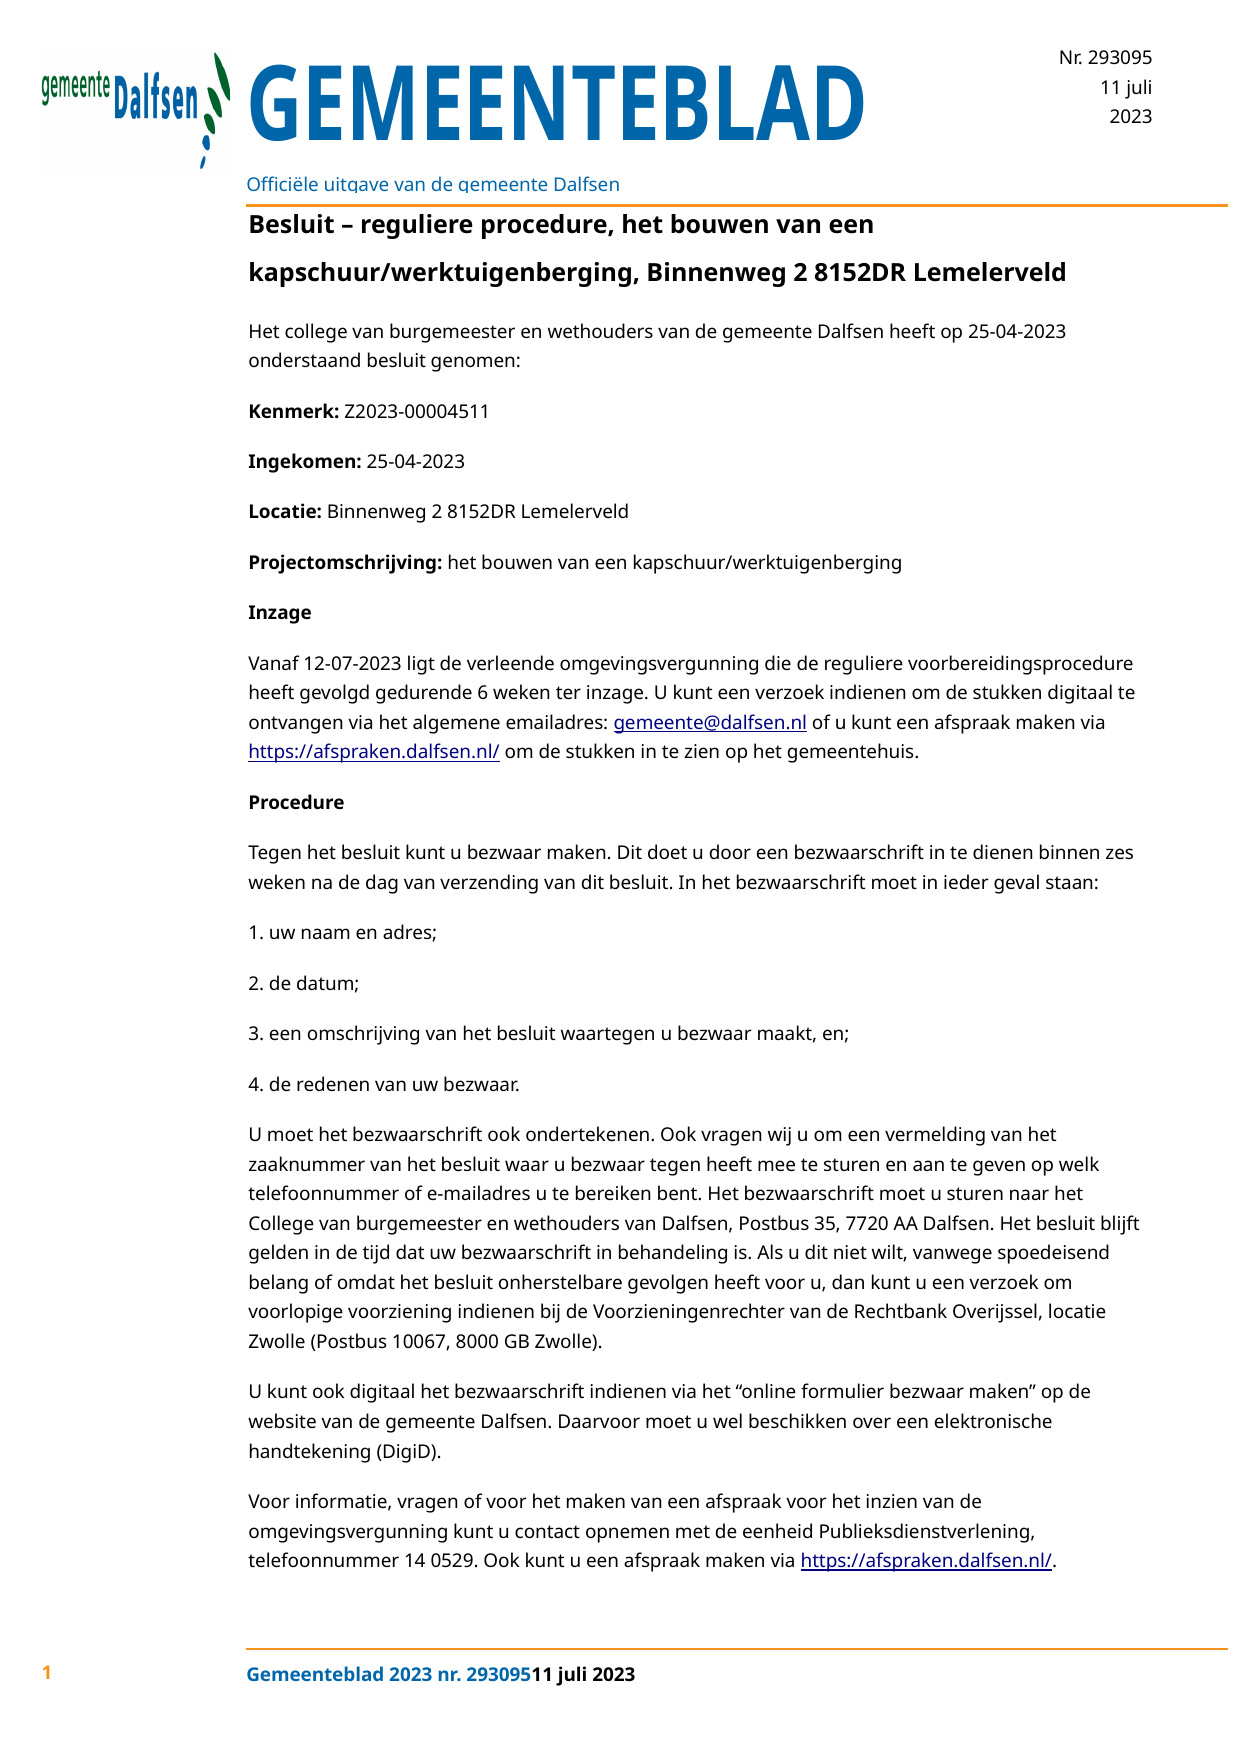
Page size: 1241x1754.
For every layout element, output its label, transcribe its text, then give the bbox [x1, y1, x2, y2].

text U kunt ook digitaal het bezwaarschrift indienen via het “online formulier bezwaar maken” op de website van de gemeente Dalfsen. Daarvoor moet u wel beschikken over een elektronische handtekening (DigiD). [248, 1379, 1152, 1464]
text Voor informatie, vragen of voor het maken van een afspraak voor het inzien van de omgevingsvergunning kunt u contact opnemen met de eenheid Publieksdienstverlening, telefoonnummer 14 0529. Ook kunt u een afspraak maken via https://afspraken.dalfsen.nl/. [248, 1488, 1152, 1573]
text Vanaf 12-07-2023 ligt de verleende omgevingsvergunning die de reguliere voorbereidingsprocedure heeft gevolgd gedurende 6 weken ter inzage. U kunt een verzoek indienen om de stukken digitaal te ontvangen via het algemene emailadres: gemeente@dalfsen.nl of u kunt een afspraak maken via https://afspraken.dalfsen.nl/ om de stukken in te zien op het gemeentehuis. [248, 650, 1152, 764]
text 2. de datum; [248, 970, 1152, 996]
text Besluit – reguliere procedure, het bouwen van een kapschuur/werktuigenberging, Binnenweg 2 8152DR Lemelerveld [248, 207, 1152, 288]
text Ingekomen: 25-04-2023 [248, 448, 1152, 474]
text 4. de redenen van uw bezwaar. [248, 1071, 1152, 1097]
text Inzage [248, 599, 1152, 625]
text 1. uw naam en adres; [248, 919, 1152, 945]
text Tegen het besluit kunt u bezwaar maken. Dit doet u door een bezwaarschrift in te dienen binnen zes weken na de dag van verzending van dit besluit. In het bezwaarschrift moet in ieder geval staan: [248, 839, 1152, 895]
text Het college van burgemeester en wethouders van de gemeente Dalfsen heeft op 25-04-2023 onderstaand besluit genomen: [248, 318, 1152, 373]
text Locatie: Binnenweg 2 8152DR Lemelerveld [248, 499, 1152, 524]
text Procedure [248, 789, 1152, 815]
text U moet het bezwaarschrift ook ondertekenen. Ook vragen wij u om een vermelding van het zaaknummer van het besluit waar u bezwaar tegen heeft mee te sturen en aan te geven op welk telefoonnummer of e-mailadres u te bereiken bent. Het bezwaarschrift moet u sturen naar het College van burgemeester en wethouders van Dalfsen, Postbus 35, 7720 AA Dalfsen. Het besluit blijft gelden in de tijd dat uw bezwaarschrift in behandeling is. Als u dit niet wilt, vanwege spoedeisend belang of omdat het besluit onherstelbare gevolgen heeft voor u, dan kunt u een verzoek om voorlopige voorziening indienen bij de Voorzieningenrechter van de Rechtbank Overijssel, locatie Zwolle (Postbus 10067, 8000 GB Zwolle). [248, 1121, 1152, 1354]
text 3. een omschrijving van het besluit waartegen u bezwaar maakt, en; [248, 1020, 1152, 1046]
picture [41, 47, 231, 172]
text Kenmerk: Z2023-00004511 [248, 398, 1152, 424]
text Projectomschrijving: het bouwen van een kapschuur/werktuigenberging [248, 549, 1152, 575]
